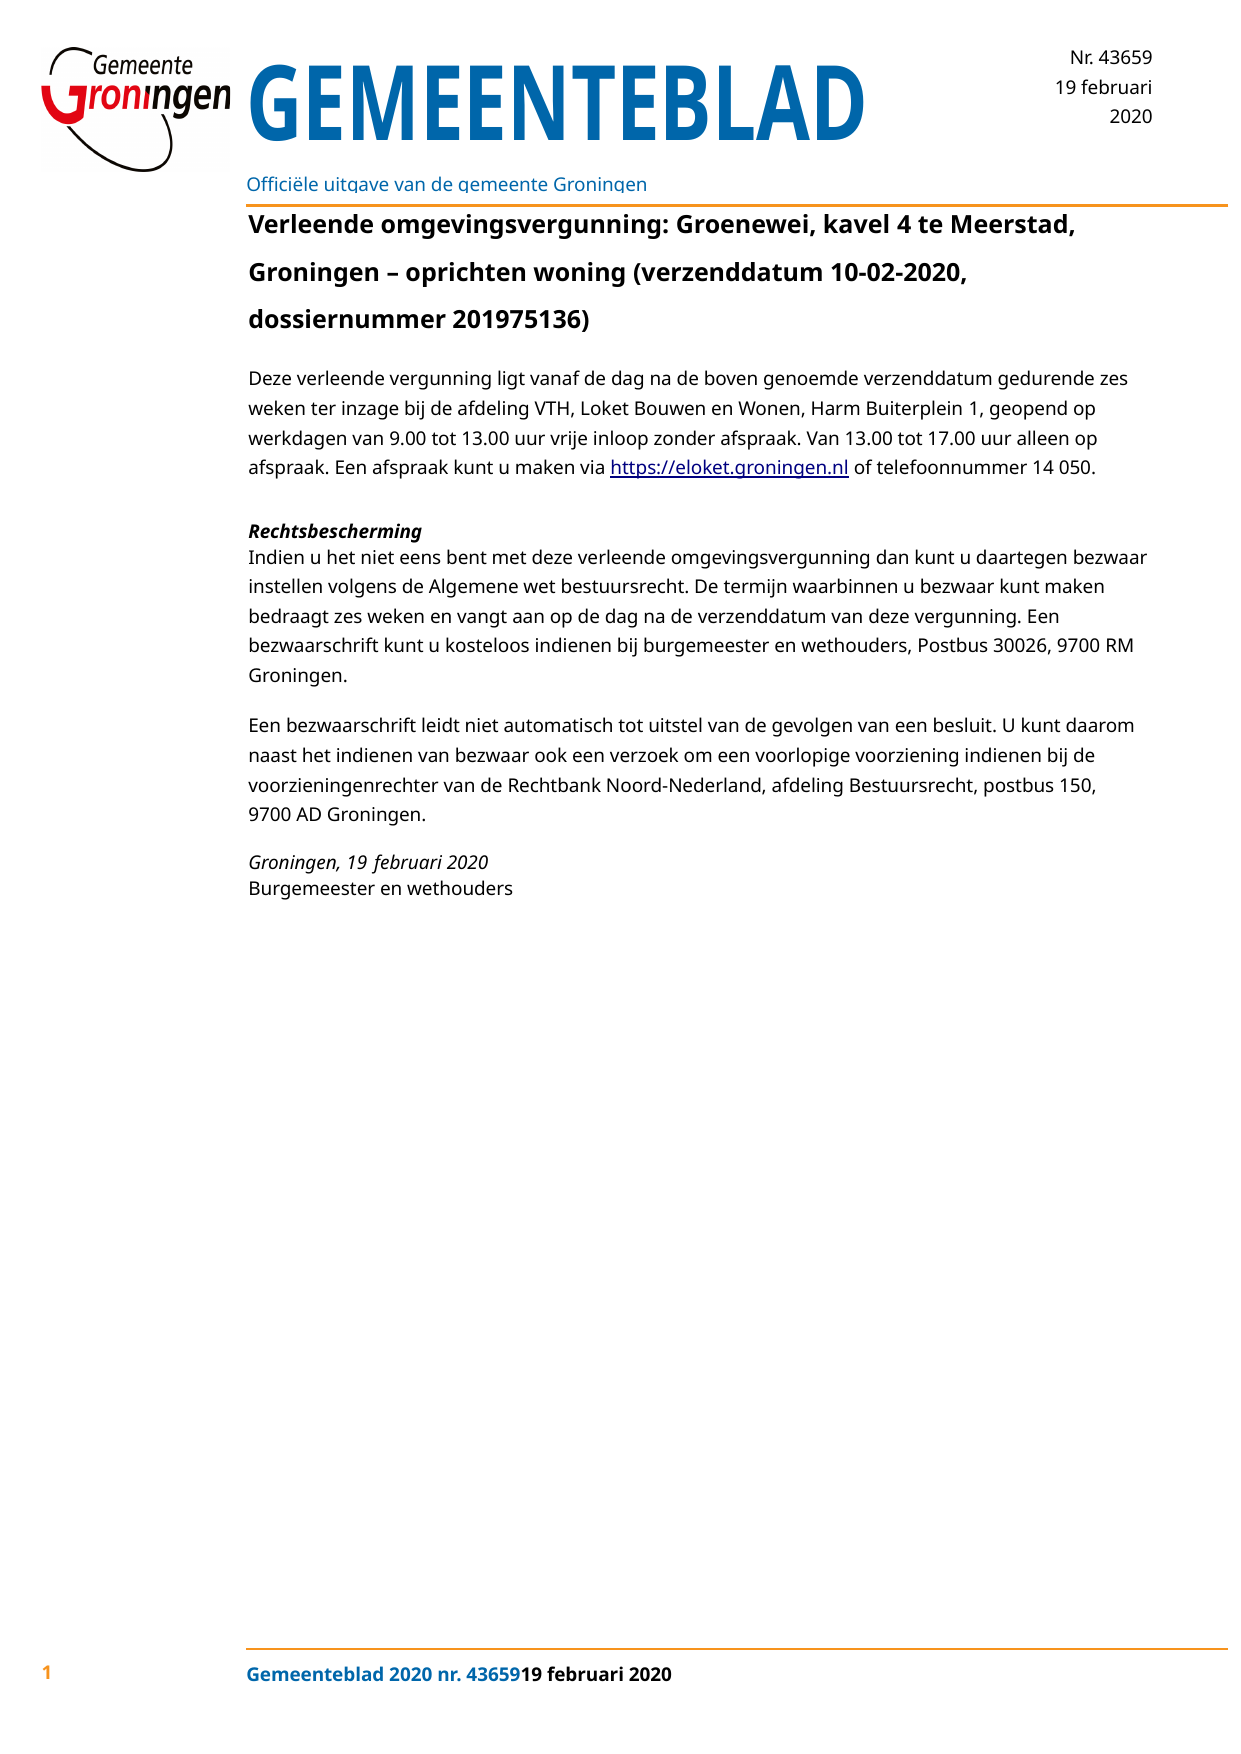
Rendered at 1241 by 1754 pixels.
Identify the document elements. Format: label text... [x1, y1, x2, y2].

text Rechtsbescherming [248, 518, 1152, 544]
text Groningen, 19 februari 2020 [248, 849, 1152, 875]
text Burgemeester en wethouders [248, 875, 1152, 901]
picture [41, 47, 231, 172]
text Indien u het niet eens bent met deze verleende omgevingsvergunning dan kunt u daartegen bezwaar instellen volgens de Algemene wet bestuursrecht. De termijn waarbinnen u bezwaar kunt maken bedraagt zes weken en vangt aan op de dag na de verzenddatum van deze vergunning. Een bezwaarschrift kunt u kosteloos indienen bij burgemeester en wethouders, Postbus 30026, 9700 RM Groningen. [248, 544, 1152, 688]
text Verleende omgevingsvergunning: Groenewei, kavel 4 te Meerstad, Groningen – oprichten woning (verzenddatum 10-02-2020, dossiernummer 201975136) [248, 207, 1152, 336]
text Deze verleende vergunning ligt vanaf de dag na de boven genoemde verzenddatum gedurende zes weken ter inzage bij de afdeling VTH, Loket Bouwen en Wonen, Harm Buiterplein 1, geopend op werkdagen van 9.00 tot 13.00 uur vrije inloop zonder afspraak. Van 13.00 tot 17.00 uur alleen op afspraak. Een afspraak kunt u maken via https://eloket.groningen.nl of telefoonnummer 14 050. [248, 366, 1152, 480]
text Een bezwaarschrift leidt niet automatisch tot uitstel van de gevolgen van een besluit. U kunt daarom naast het indienen van bezwaar ook een verzoek om een voorlopige voorziening indienen bij de voorzieningenrechter van de Rechtbank Noord-Nederland, afdeling Bestuursrecht, postbus 150, 9700 AD Groningen. [248, 713, 1152, 827]
